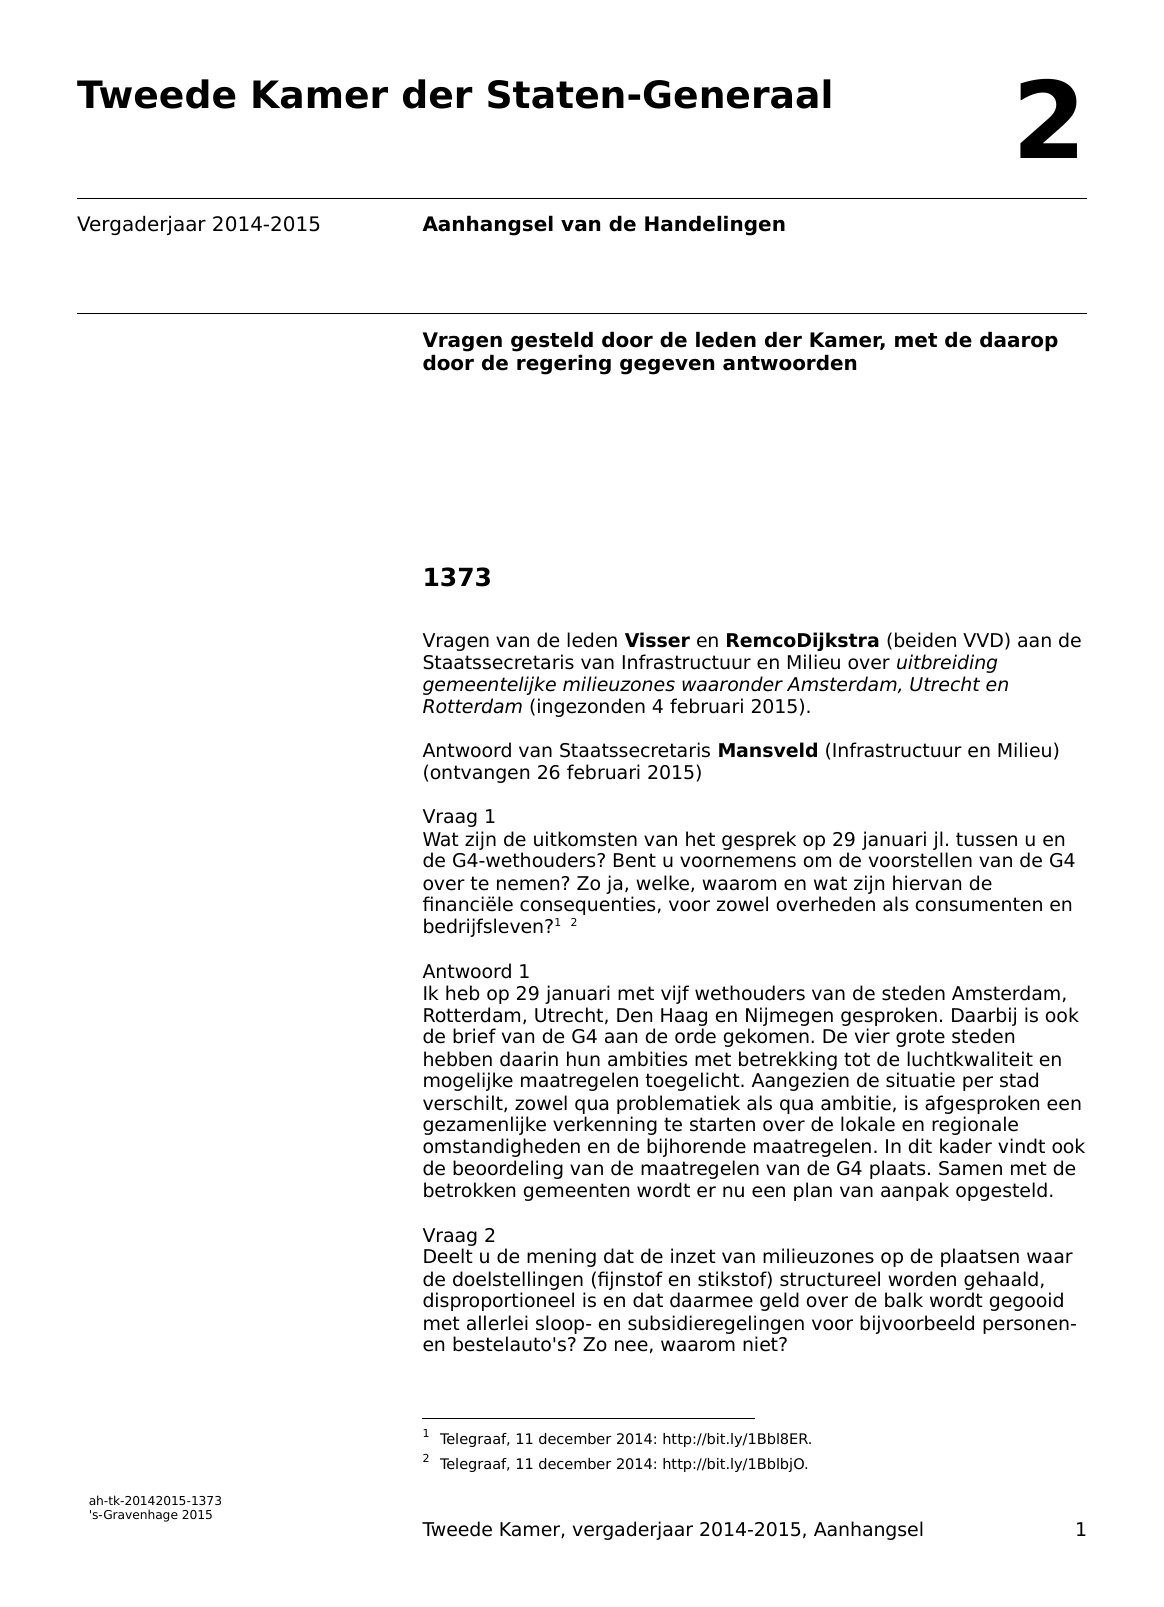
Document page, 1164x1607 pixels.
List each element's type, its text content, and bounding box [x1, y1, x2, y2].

table_cell Aanhangsel van de Handelingen [422, 199, 1087, 313]
text Deelt u de mening dat de inzet van milieuzones op de plaatsen waar de doelstellingen (fijnstof en stikstof) structureel worden gehaald, disproportioneel is en dat daarmee geld over de balk wordt gegooid met allerlei sloop- en subsidieregelingen voor bijvoorbeeld personen- en bestelauto's? Zo nee, waarom niet? [422, 1246, 1087, 1356]
table_header 2 [886, 59, 1087, 198]
text Ik heb op 29 januari met vijf wethouders van de steden Amsterdam, Rotterdam, Utrecht, Den Haag en Nijmegen gesproken. Daarbij is ook de brief van de G4 aan de orde gekomen. De vier grote steden hebben daarin hun ambities met betrekking tot de luchtkwaliteit en mogelijke maatregelen toegelicht. Aangezien de situatie per stad verschilt, zowel qua problematiek als qua ambitie, is afgesproken een gezamenlijke verkenning te starten over de lokale en regionale omstandigheden en de bijhorende maatregelen. In dit kader vindt ook de beoordeling van de maatregelen van de G4 plaats. Samen met de betrokken gemeenten wordt er nu een plan van aanpak opgesteld. [422, 982, 1087, 1202]
text 1373 [422, 563, 1087, 592]
table_cell Vergaderjaar 2014-2015 [77, 199, 422, 313]
text Antwoord 1 [422, 961, 1087, 982]
table_cell Vragen gesteld door de leden der Kamer, met de daarop door de regering gegeven antwoorden [422, 314, 1087, 375]
text Antwoord van Staatssecretaris Mansveld (Infrastructuur en Milieu) (ontvangen 26 februari 2015) [422, 740, 1087, 784]
text Telegraaf, 11 december 2014: http://bit.ly/1Bbl8ER. [422, 1427, 1087, 1449]
text Vraag 1 [422, 806, 1087, 828]
text Wat zijn de uitkomsten van het gesprek op 29 januari jl. tussen u en de G4-wethouders? Bent u voornemens om de voorstellen van de G4 over te nemen? Zo ja, welke, waarom en wat zijn hiervan de financiële consequenties, voor zowel overheden als consumenten en bedrijfsleven? [422, 828, 1087, 938]
text Vraag 2 [422, 1224, 1087, 1246]
text ah-tk-20142015-1373 [88, 1494, 323, 1508]
table_header Tweede Kamer der Staten-Generaal [77, 59, 886, 198]
text Vragen van de leden Visser en RemcoDijkstra (beiden VVD) aan de Staatssecretaris van Infrastructuur en Milieu over uitbreiding gemeentelijke milieuzones waaronder Amsterdam, Utrecht en Rotterdam (ingezonden 4 februari 2015). [422, 630, 1087, 718]
table_cell [77, 314, 422, 375]
text Telegraaf, 11 december 2014: http://bit.ly/1BblbjO. [422, 1452, 1087, 1474]
text 's-Gravenhage 2015 [88, 1508, 323, 1522]
